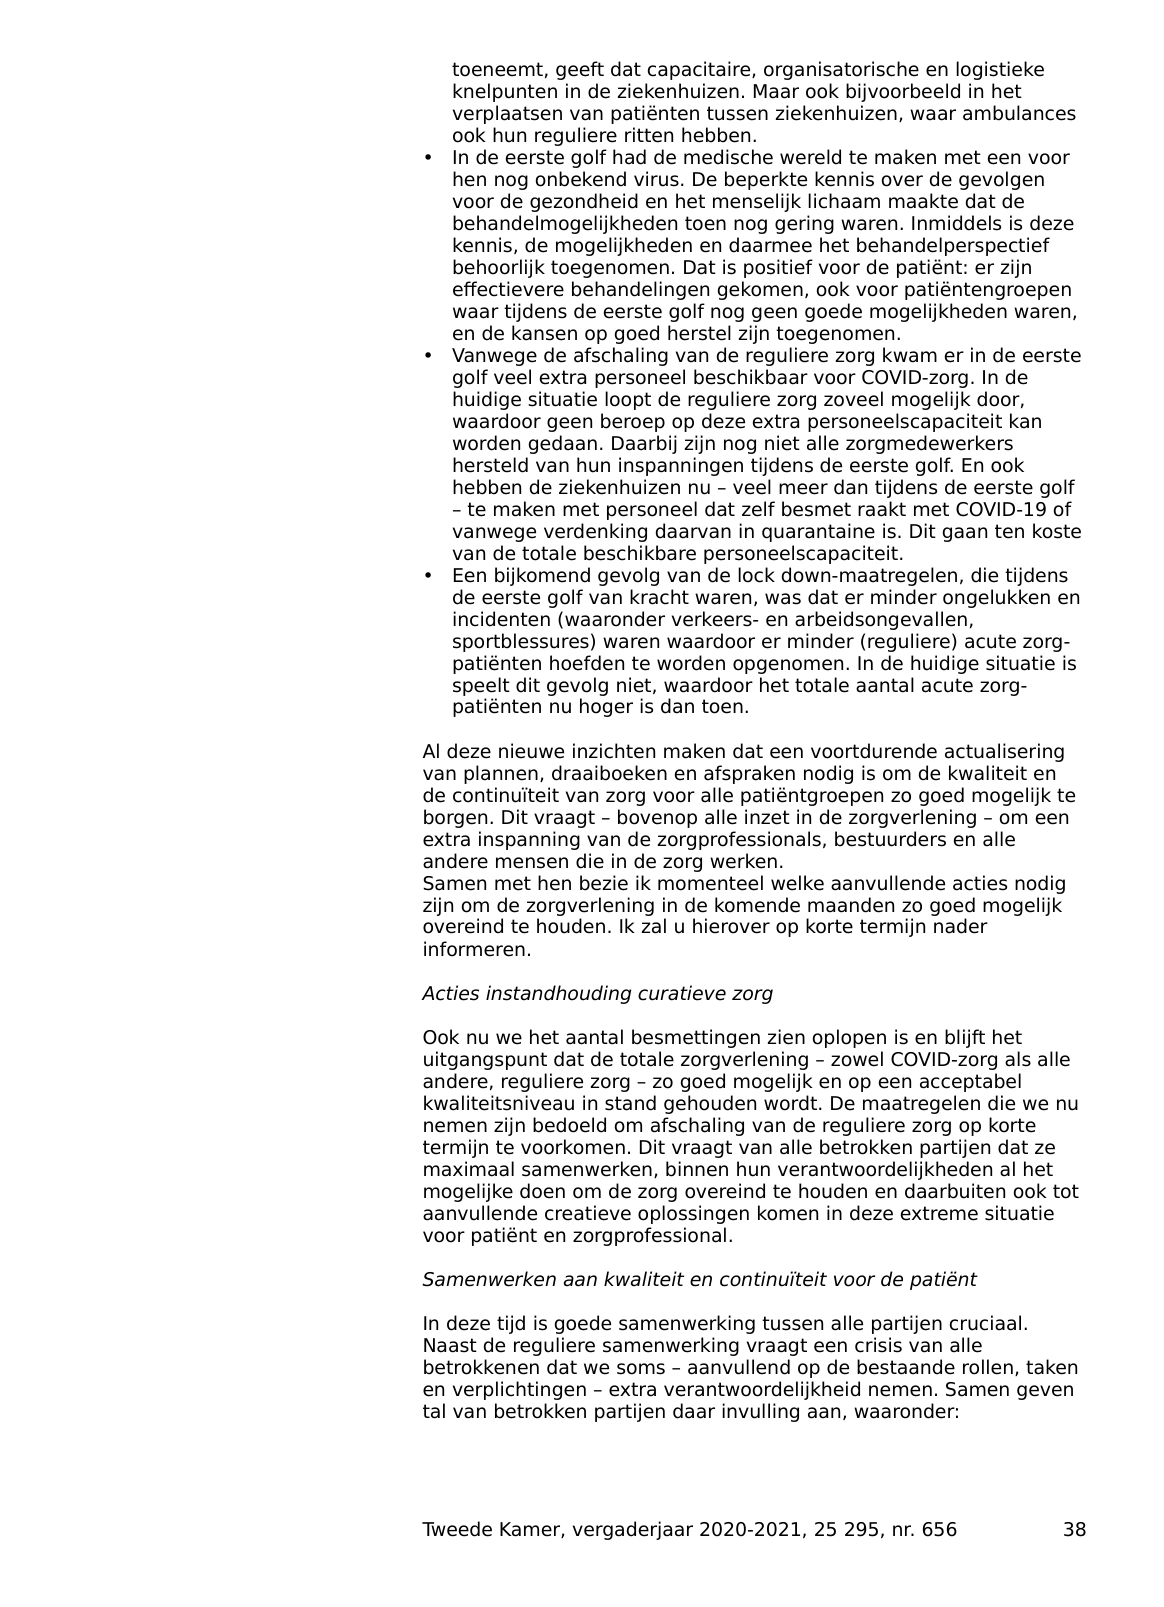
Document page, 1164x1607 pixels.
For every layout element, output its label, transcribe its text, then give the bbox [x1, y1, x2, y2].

text • Een bijkomend gevolg van de lock down-maatregelen, die tijdens de eerste golf van kracht waren, was dat er minder ongelukken en incidenten (waaronder verkeers- en arbeidsongevallen, sportblessures) waren waardoor er minder (reguliere) acute zorg-patiënten hoefden te worden opgenomen. In de huidige situatie is speelt dit gevolg niet, waardoor het totale aantal acute zorg-patiënten nu hoger is dan toen. [422, 564, 1087, 718]
text Ook nu we het aantal besmettingen zien oplopen is en blijft het uitgangspunt dat de totale zorgverlening – zowel COVID-zorg als alle andere, reguliere zorg – zo goed mogelijk en op een acceptabel kwaliteitsniveau in stand gehouden wordt. De maatregelen die we nu nemen zijn bedoeld om afschaling van de reguliere zorg op korte termijn te voorkomen. Dit vraagt van alle betrokken partijen dat ze maximaal samenwerken, binnen hun verantwoordelijkheden al het mogelijke doen om de zorg overeind te houden en daarbuiten ook tot aanvullende creatieve oplossingen komen in deze extreme situatie voor patiënt en zorgprofessional. [422, 1027, 1087, 1247]
text • Vanwege de afschaling van de reguliere zorg kwam er in de eerste golf veel extra personeel beschikbaar voor COVID-zorg. In de huidige situatie loopt de reguliere zorg zoveel mogelijk door, waardoor geen beroep op deze extra personeelscapaciteit kan worden gedaan. Daarbij zijn nog niet alle zorgmedewerkers hersteld van hun inspanningen tijdens de eerste golf. En ook hebben de ziekenhuizen nu – veel meer dan tijdens de eerste golf – te maken met personeel dat zelf besmet raakt met COVID-19 of vanwege verdenking daarvan in quarantaine is. Dit gaan ten koste van de totale beschikbare personeelscapaciteit. [422, 345, 1087, 564]
subtitle Acties instandhouding curatieve zorg [422, 983, 1087, 1004]
text Samen met hen bezie ik momenteel welke aanvullende acties nodig zijn om de zorgverlening in de komende maanden zo goed mogelijk overeind te houden. Ik zal u hierover op korte termijn nader informeren. [422, 872, 1087, 960]
text • In de eerste golf had de medische wereld te maken met een voor hen nog onbekend virus. De beperkte kennis over de gevolgen voor de gezondheid en het menselijk lichaam maakte dat de behandelmogelijkheden toen nog gering waren. Inmiddels is deze kennis, de mogelijkheden en daarmee het behandelperspectief behoorlijk toegenomen. Dat is positief voor de patiënt: er zijn effectievere behandelingen gekomen, ook voor patiëntengroepen waar tijdens de eerste golf nog geen goede mogelijkheden waren, en de kansen op goed herstel zijn toegenomen. [422, 147, 1087, 345]
subtitle Samenwerken aan kwaliteit en continuïteit voor de patiënt [422, 1269, 1087, 1291]
text toeneemt, geeft dat capacitaire, organisatorische en logistieke knelpunten in de ziekenhuizen. Maar ook bijvoorbeeld in het verplaatsen van patiënten tussen ziekenhuizen, waar ambulances ook hun reguliere ritten hebben. [422, 59, 1087, 147]
text Al deze nieuwe inzichten maken dat een voortdurende actualisering van plannen, draaiboeken en afspraken nodig is om de kwaliteit en de continuïteit van zorg voor alle patiëntgroepen zo goed mogelijk te borgen. Dit vraagt – bovenop alle inzet in de zorgverlening – om een extra inspanning van de zorgprofessionals, bestuurders en alle andere mensen die in de zorg werken. [422, 741, 1087, 872]
text In deze tijd is goede samenwerking tussen alle partijen cruciaal. Naast de reguliere samenwerking vraagt een crisis van alle betrokkenen dat we soms – aanvullend op de bestaande rollen, taken en verplichtingen – extra verantwoordelijkheid nemen. Samen geven tal van betrokken partijen daar invulling aan, waaronder: [422, 1313, 1087, 1423]
